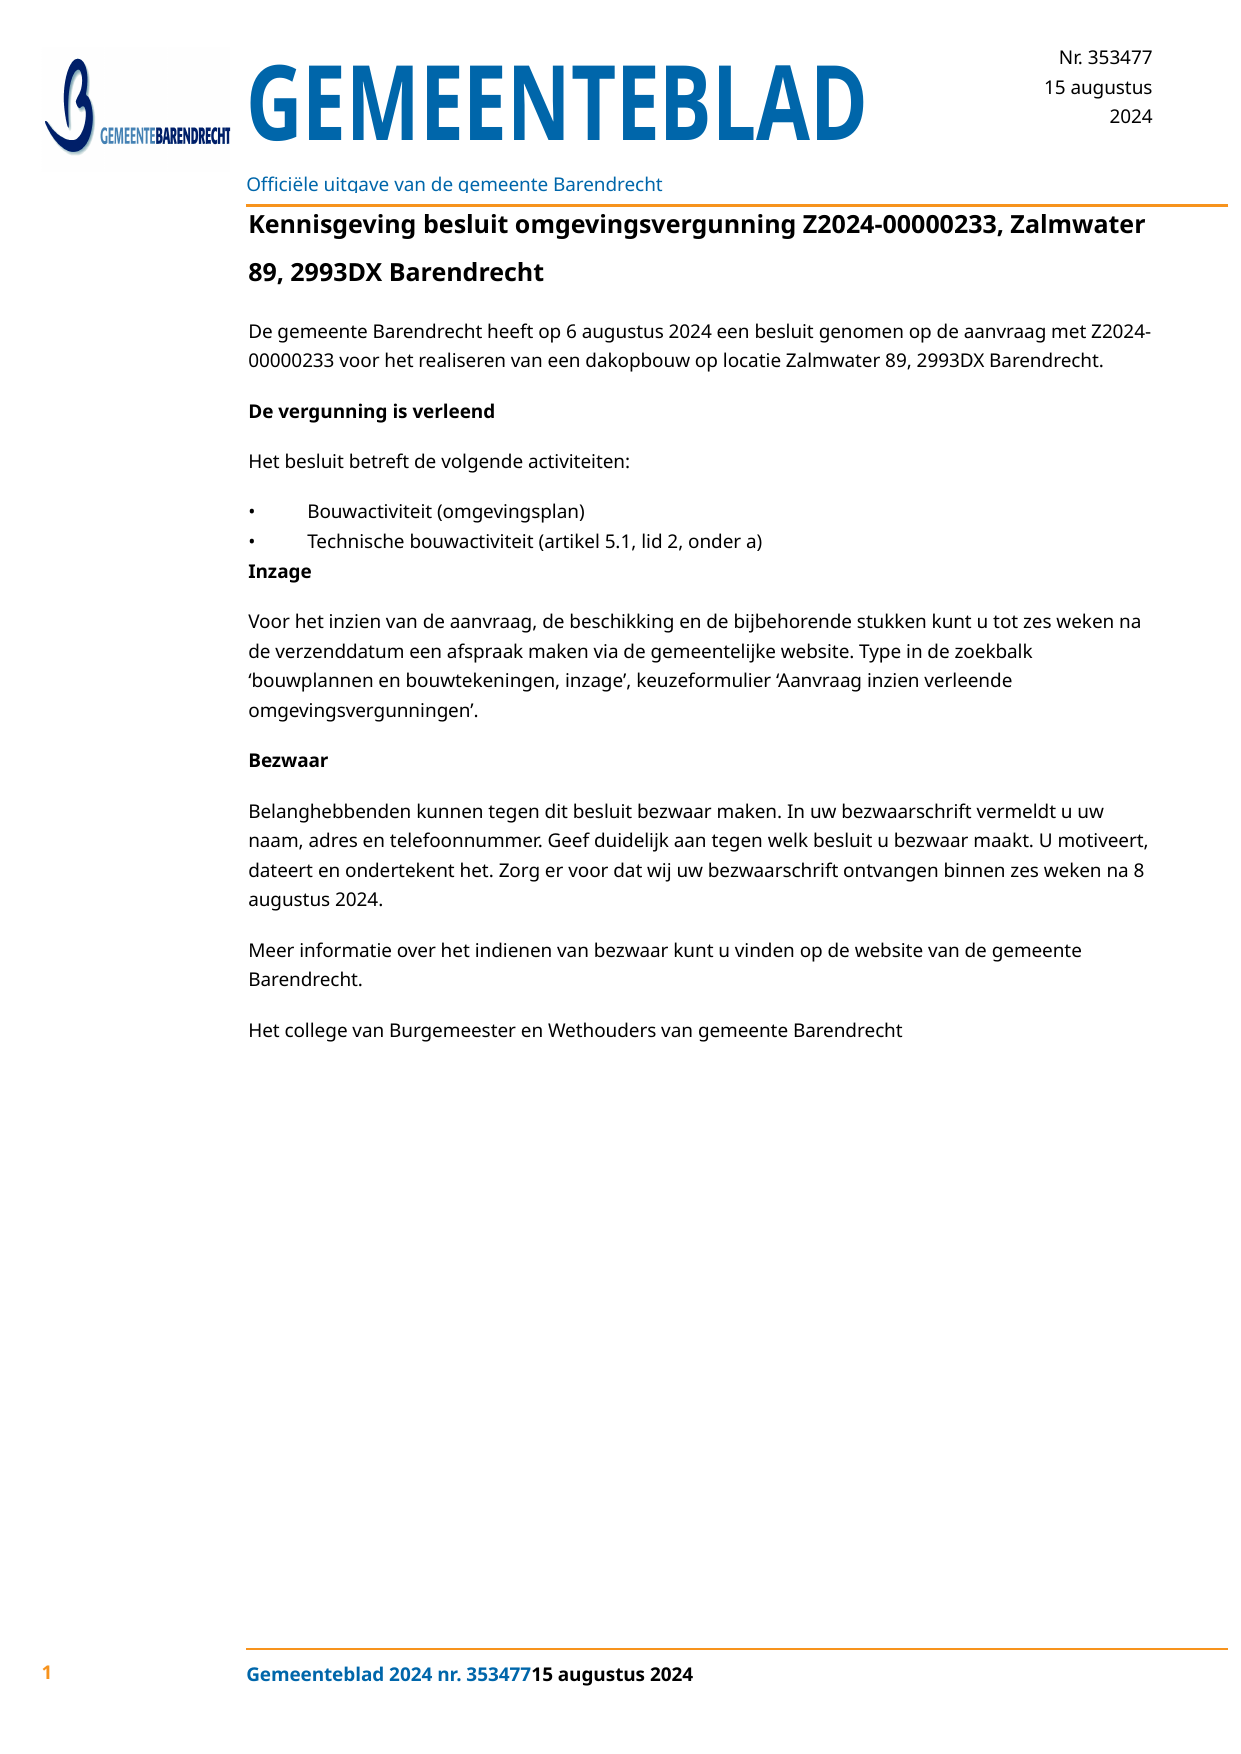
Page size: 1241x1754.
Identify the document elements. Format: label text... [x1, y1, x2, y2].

text Bezwaar [248, 747, 1152, 773]
list Bouwactiviteit (omgevingsplan) [248, 499, 1152, 524]
picture [41, 47, 231, 172]
text Het besluit betreft de volgende activiteiten: [248, 448, 1152, 474]
text Meer informatie over het indienen van bezwaar kunt u vinden op de website van de gemeente Barendrecht. [248, 937, 1152, 992]
text Kennisgeving besluit omgevingsvergunning Z2024-00000233, Zalmwater 89, 2993DX Barendrecht [248, 207, 1152, 288]
text Het college van Burgemeester en Wethouders van gemeente Barendrecht [248, 1017, 1152, 1043]
text De gemeente Barendrecht heeft op 6 augustus 2024 een besluit genomen op de aanvraag met Z2024-00000233 voor het realiseren van een dakopbouw op locatie Zalmwater 89, 2993DX Barendrecht. [248, 318, 1152, 373]
text De vergunning is verleend [248, 398, 1152, 424]
text Inzage [248, 558, 1152, 584]
text Belanghebbenden kunnen tegen dit besluit bezwaar maken. In uw bezwaarschrift vermeldt u uw naam, adres en telefoonnummer. Geef duidelijk aan tegen welk besluit u bezwaar maakt. U motiveert, dateert en ondertekent het. Zorg er voor dat wij uw bezwaarschrift ontvangen binnen zes weken na 8 augustus 2024. [248, 798, 1152, 912]
list Technische bouwactiviteit (artikel 5.1, lid 2, onder a) [248, 528, 1152, 554]
text Voor het inzien van de aanvraag, de beschikking en de bijbehorende stukken kunt u tot zes weken na de verzenddatum een afspraak maken via de gemeentelijke website. Type in de zoekbalk ‘bouwplannen en bouwtekeningen, inzage’, keuzeformulier ‘Aanvraag inzien verleende omgevingsvergunningen’. [248, 608, 1152, 723]
